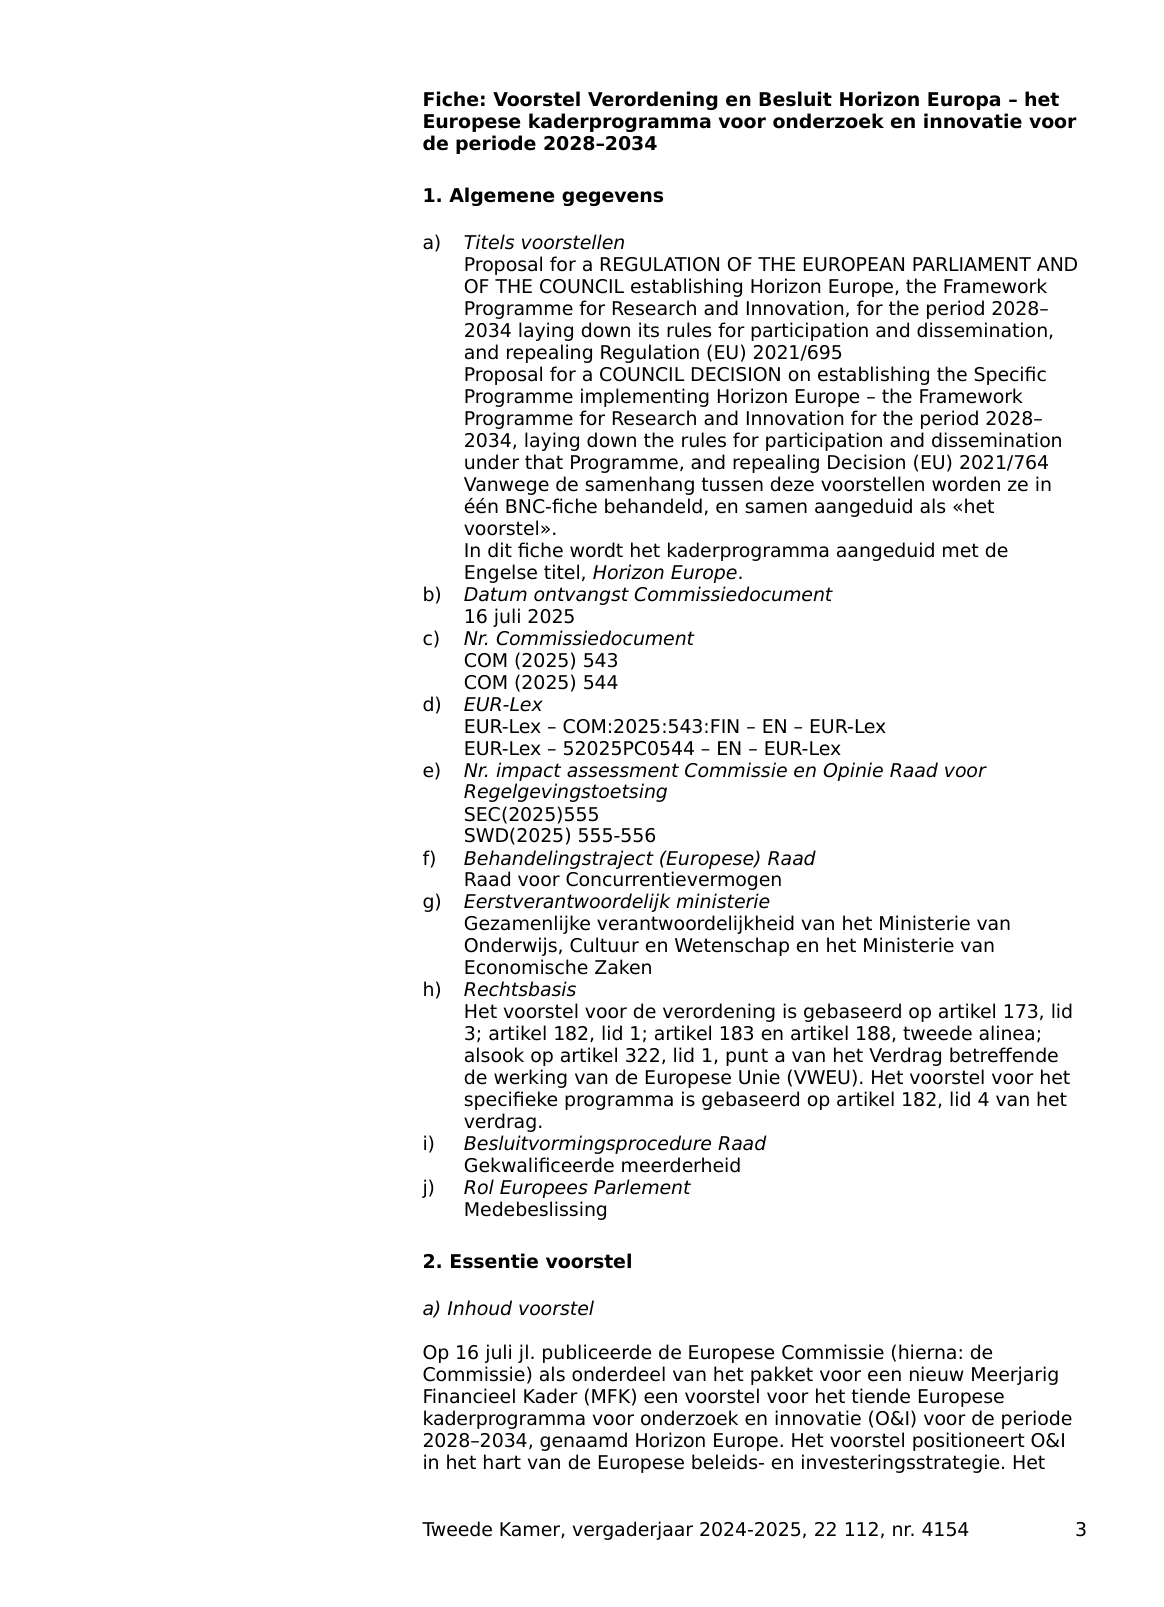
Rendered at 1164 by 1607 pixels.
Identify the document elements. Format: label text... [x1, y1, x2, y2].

text Medebeslissing [464, 1199, 1087, 1221]
text Raad voor Concurrentievermogen [464, 869, 1087, 891]
text EUR-Lex – COM:2025:543:FIN – EN – EUR-Lex [464, 716, 1087, 737]
text d) EUR-Lex [422, 693, 1087, 716]
text COM (2025) 544 [464, 672, 1087, 693]
text g) Eerstverantwoordelijk ministerie [422, 891, 1087, 913]
text Op 16 juli jl. publiceerde de Europese Commissie (hierna: de Commissie) als onderdeel van het pakket voor een nieuw Meerjarig Financieel Kader (MFK) een voorstel voor het tiende Europese kaderprogramma voor onderzoek en innovatie (O&I) voor de periode 2028–2034, genaamd Horizon Europe. Het voorstel positioneert O&I in het hart van de Europese beleids- en investeringsstrategie. Het [422, 1342, 1087, 1474]
text e) Nr. impact assessment Commissie en Opinie Raad voor Regelgevingstoetsing [422, 759, 1087, 803]
text a) Titels voorstellen [422, 232, 1087, 254]
text f) Behandelingstraject (Europese) Raad [422, 847, 1087, 869]
text b) Datum ontvangst Commissiedocument [422, 584, 1087, 606]
text SWD(2025) 555-556 [464, 825, 1087, 847]
text i) Besluitvormingsprocedure Raad [422, 1133, 1087, 1155]
subtitle 2. Essentie voorstel [422, 1251, 1087, 1273]
subtitle 1. Algemene gegevens [422, 185, 1087, 207]
text c) Nr. Commissiedocument [422, 628, 1087, 649]
text Proposal for a COUNCIL DECISION on establishing the Specific Programme implementing Horizon Europe – the Framework Programme for Research and Innovation for the period 2028–2034, laying down the rules for participation and dissemination under that Programme, and repealing Decision (EU) 2021/764 [464, 364, 1087, 474]
text Proposal for a REGULATION OF THE EUROPEAN PARLIAMENT AND OF THE COUNCIL establishing Horizon Europe, the Framework Programme for Research and Innovation, for the period 2028–2034 laying down its rules for participation and dissemination, and repealing Regulation (EU) 2021/695 [464, 254, 1087, 364]
text EUR-Lex – 52025PC0544 – EN – EUR-Lex [464, 737, 1087, 759]
subtitle Fiche: Voorstel Verordening en Besluit Horizon Europa – het Europese kaderprogramma voor onderzoek en innovatie voor de periode 2028–2034 [422, 89, 1087, 155]
text Gekwalificeerde meerderheid [464, 1155, 1087, 1177]
text SEC(2025)555 [464, 803, 1087, 825]
text 16 juli 2025 [464, 606, 1087, 628]
text COM (2025) 543 [464, 649, 1087, 672]
text Vanwege de samenhang tussen deze voorstellen worden ze in één BNC-fiche behandeld, en samen aangeduid als «het voorstel». [464, 474, 1087, 540]
text Het voorstel voor de verordening is gebaseerd op artikel 173, lid 3; artikel 182, lid 1; artikel 183 en artikel 188, tweede alinea; alsook op artikel 322, lid 1, punt a van het Verdrag betreffende de werking van de Europese Unie (VWEU). Het voorstel voor het specifieke programma is gebaseerd op artikel 182, lid 4 van het verdrag. [464, 1001, 1087, 1133]
subtitle a) Inhoud voorstel [422, 1298, 1087, 1320]
text In dit fiche wordt het kaderprogramma aangeduid met de Engelse titel, Horizon Europe. [464, 540, 1087, 584]
text Gezamenlijke verantwoordelijkheid van het Ministerie van Onderwijs, Cultuur en Wetenschap en het Ministerie van Economische Zaken [464, 913, 1087, 979]
text h) Rechtsbasis [422, 979, 1087, 1001]
text j) Rol Europees Parlement [422, 1177, 1087, 1199]
